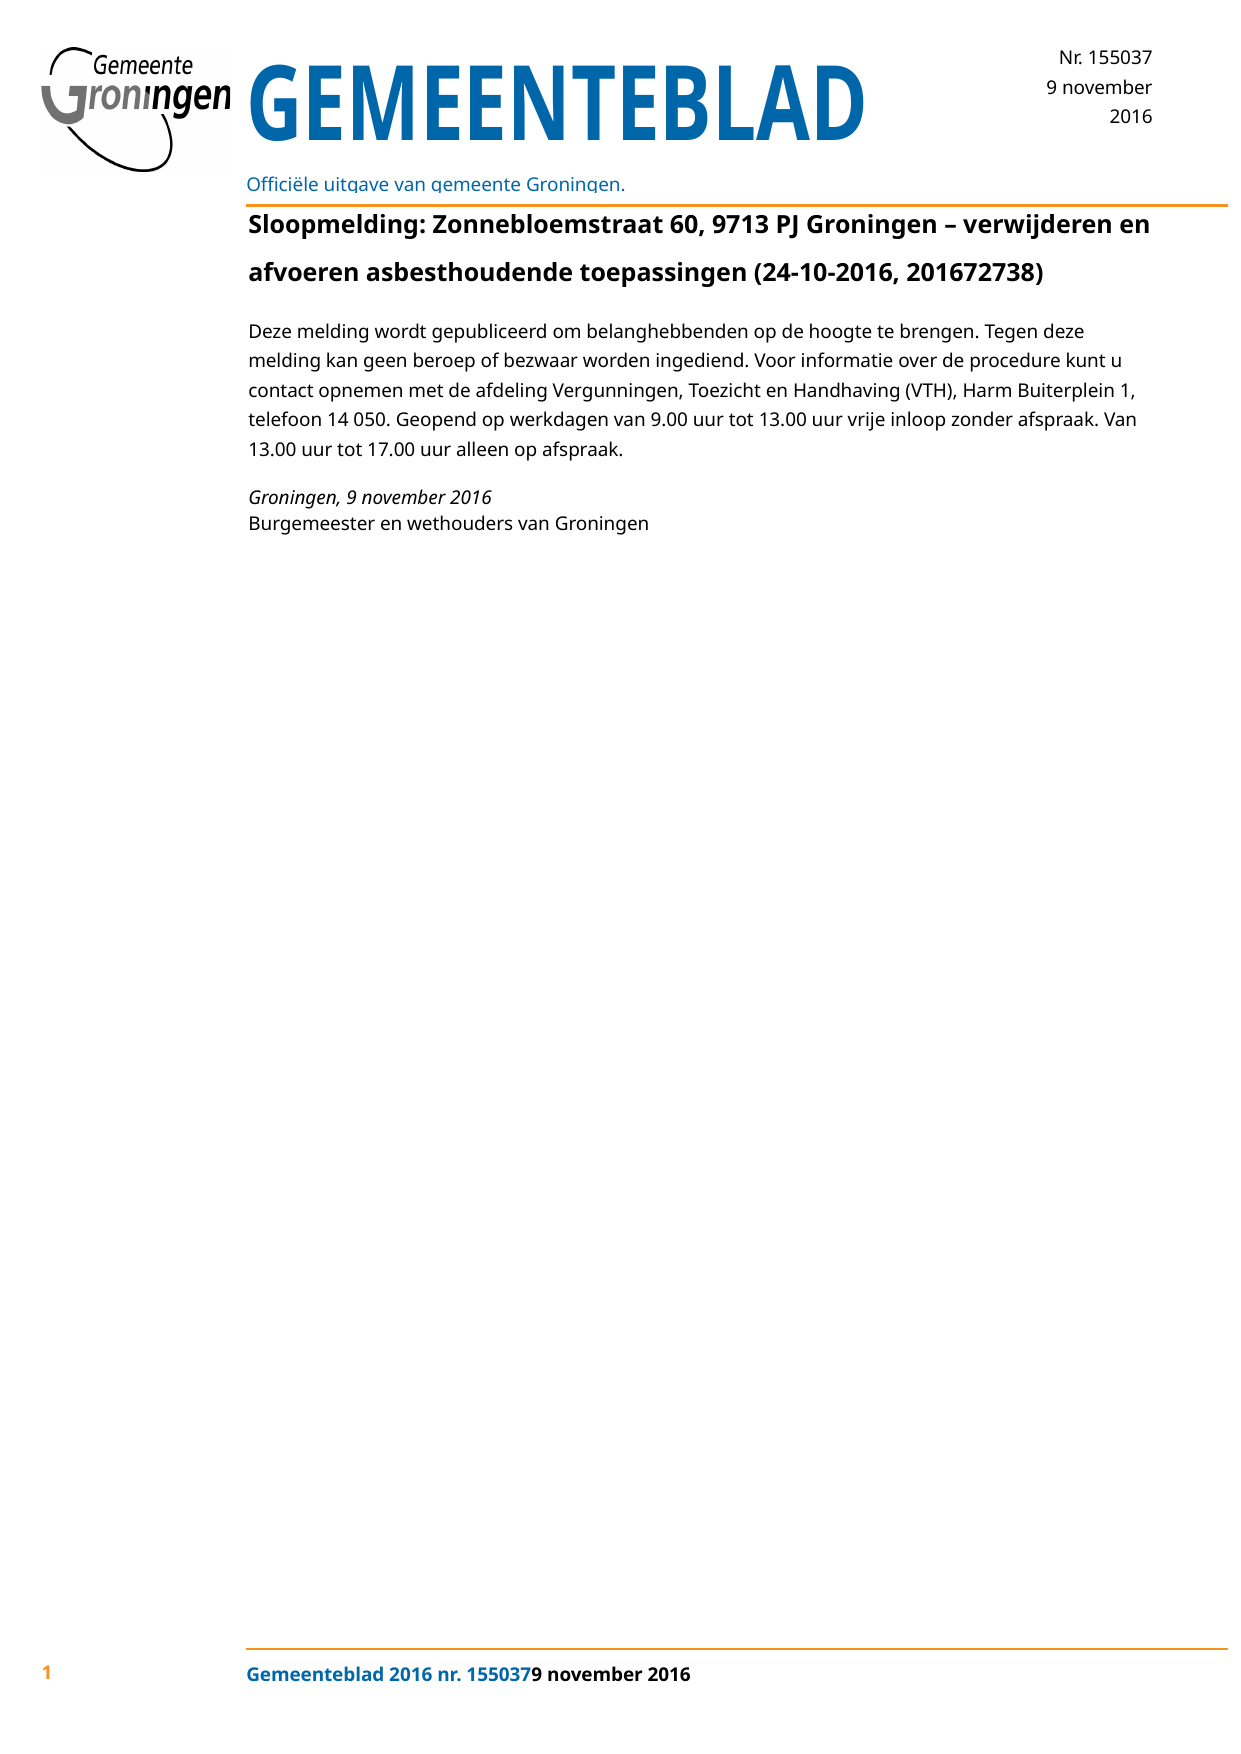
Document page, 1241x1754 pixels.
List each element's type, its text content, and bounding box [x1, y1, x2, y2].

picture [41, 47, 231, 172]
text Groningen, 9 november 2016 [248, 484, 1152, 510]
text Burgemeester en wethouders van Groningen [248, 510, 1152, 536]
text Sloopmelding: Zonnebloemstraat 60, 9713 PJ Groningen – verwijderen en afvoeren asbesthoudende toepassingen (24-10-2016, 201672738) [248, 207, 1152, 288]
text Deze melding wordt gepubliceerd om belanghebbenden op de hoogte te brengen. Tegen deze melding kan geen beroep of bezwaar worden ingediend. Voor informatie over de procedure kunt u contact opnemen met de afdeling Vergunningen, Toezicht en Handhaving (VTH), Harm Buiterplein 1, telefoon 14 050. Geopend op werkdagen van 9.00 uur tot 13.00 uur vrije inloop zonder afspraak. Van 13.00 uur tot 17.00 uur alleen op afspraak. [248, 318, 1152, 462]
